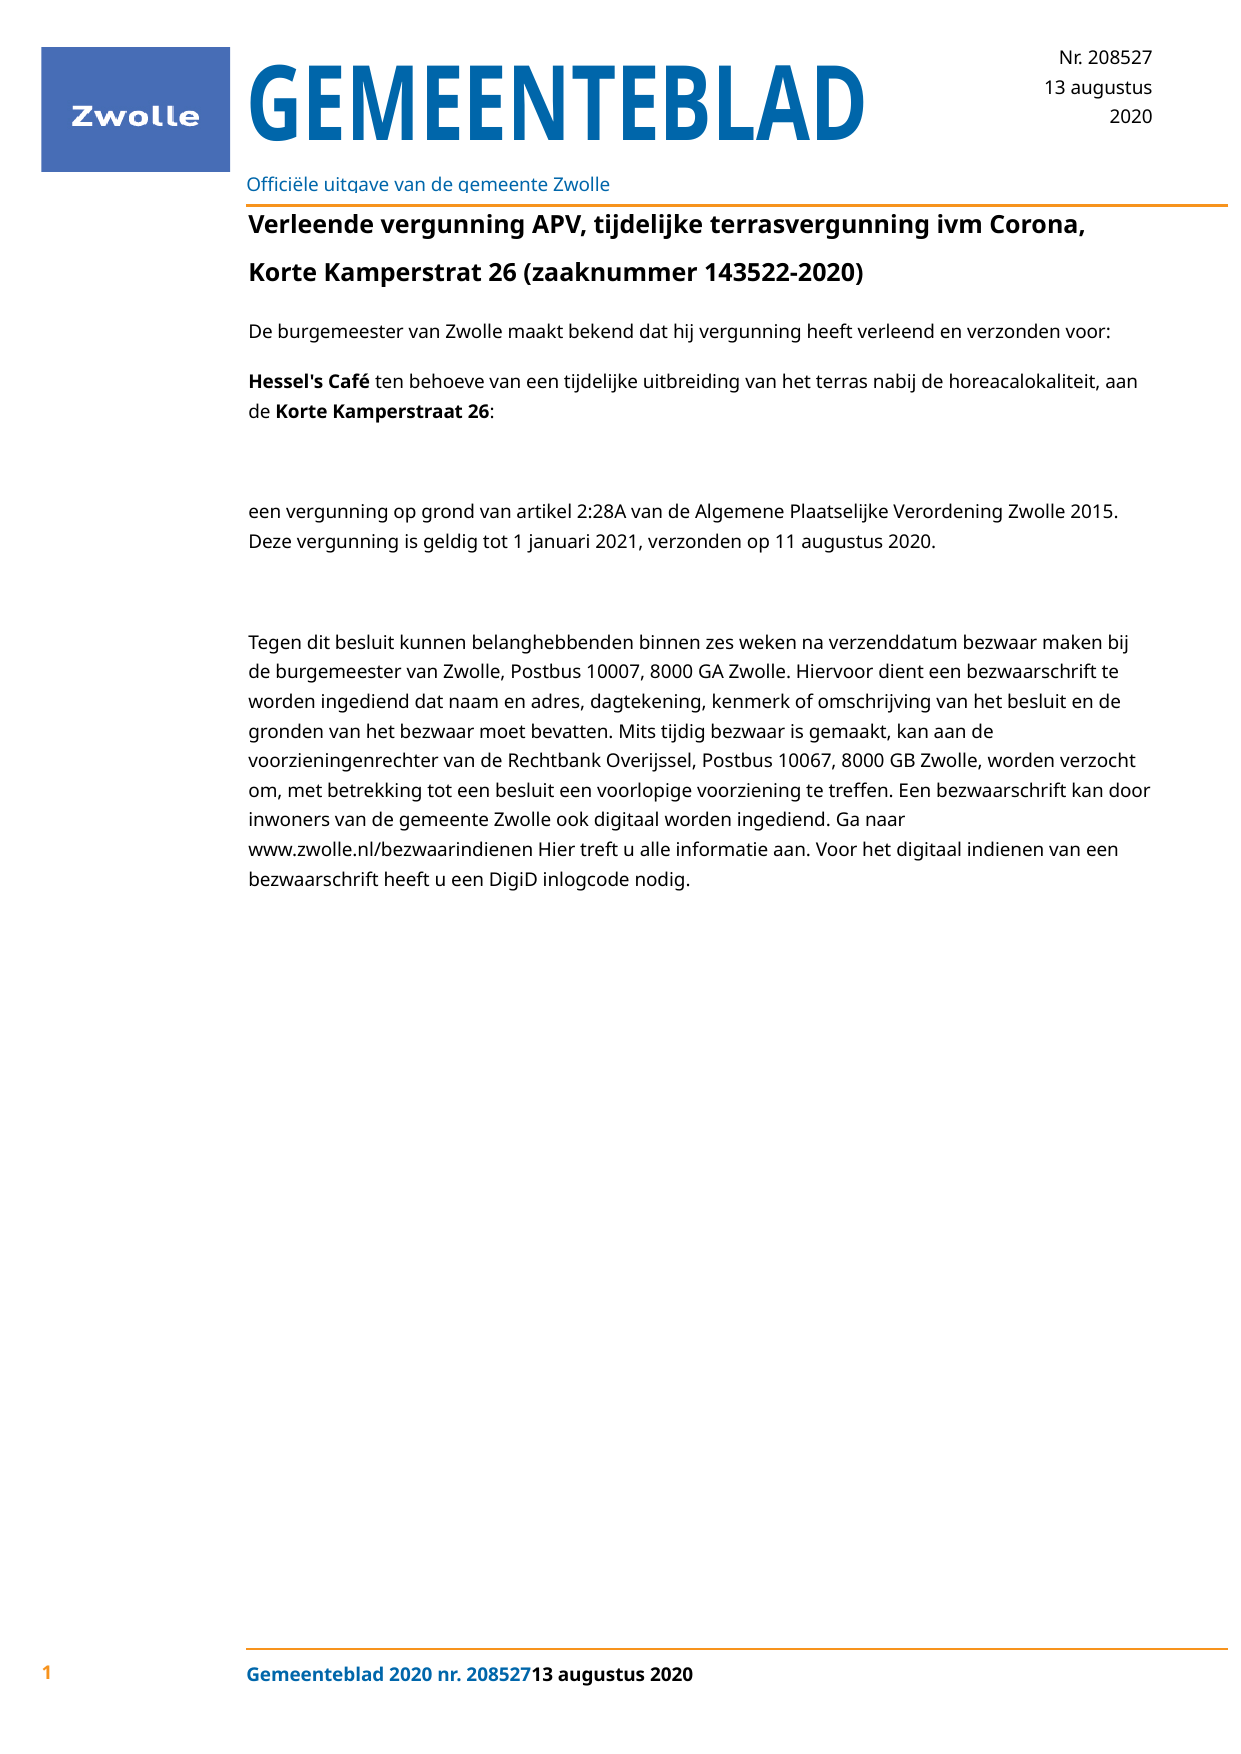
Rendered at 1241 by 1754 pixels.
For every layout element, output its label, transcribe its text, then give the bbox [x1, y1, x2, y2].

picture [41, 47, 231, 172]
text een vergunning op grond van artikel 2:28A van de Algemene Plaatselijke Verordening Zwolle 2015. Deze vergunning is geldig tot 1 januari 2021, verzonden op 11 augustus 2020. [248, 499, 1152, 554]
text De burgemeester van Zwolle maakt bekend dat hij vergunning heeft verleend en verzonden voor: [248, 318, 1152, 344]
text Hessel's Café ten behoeve van een tijdelijke uitbreiding van het terras nabij de horeacalokaliteit, aan de Korte Kamperstraat 26: [248, 368, 1152, 424]
text Tegen dit besluit kunnen belanghebbenden binnen zes weken na verzenddatum bezwaar maken bij de burgemeester van Zwolle, Postbus 10007, 8000 GA Zwolle. Hiervoor dient een bezwaarschrift te worden ingediend dat naam en adres, dagtekening, kenmerk of omschrijving van het besluit en de gronden van het bezwaar moet bevatten. Mits tijdig bezwaar is gemaakt, kan aan de voorzieningenrechter van de Rechtbank Overijssel, Postbus 10067, 8000 GB Zwolle, worden verzocht om, met betrekking tot een besluit een voorlopige voorziening te treffen. Een bezwaarschrift kan door inwoners van de gemeente Zwolle ook digitaal worden ingediend. Ga naar www.zwolle.nl/bezwaarindienen Hier treft u alle informatie aan. Voor het digitaal indienen van een bezwaarschrift heeft u een DigiD inlogcode nodig. [248, 629, 1152, 892]
text Verleende vergunning APV, tijdelijke terrasvergunning ivm Corona, Korte Kamperstrat 26 (zaaknummer 143522-2020) [248, 207, 1152, 288]
